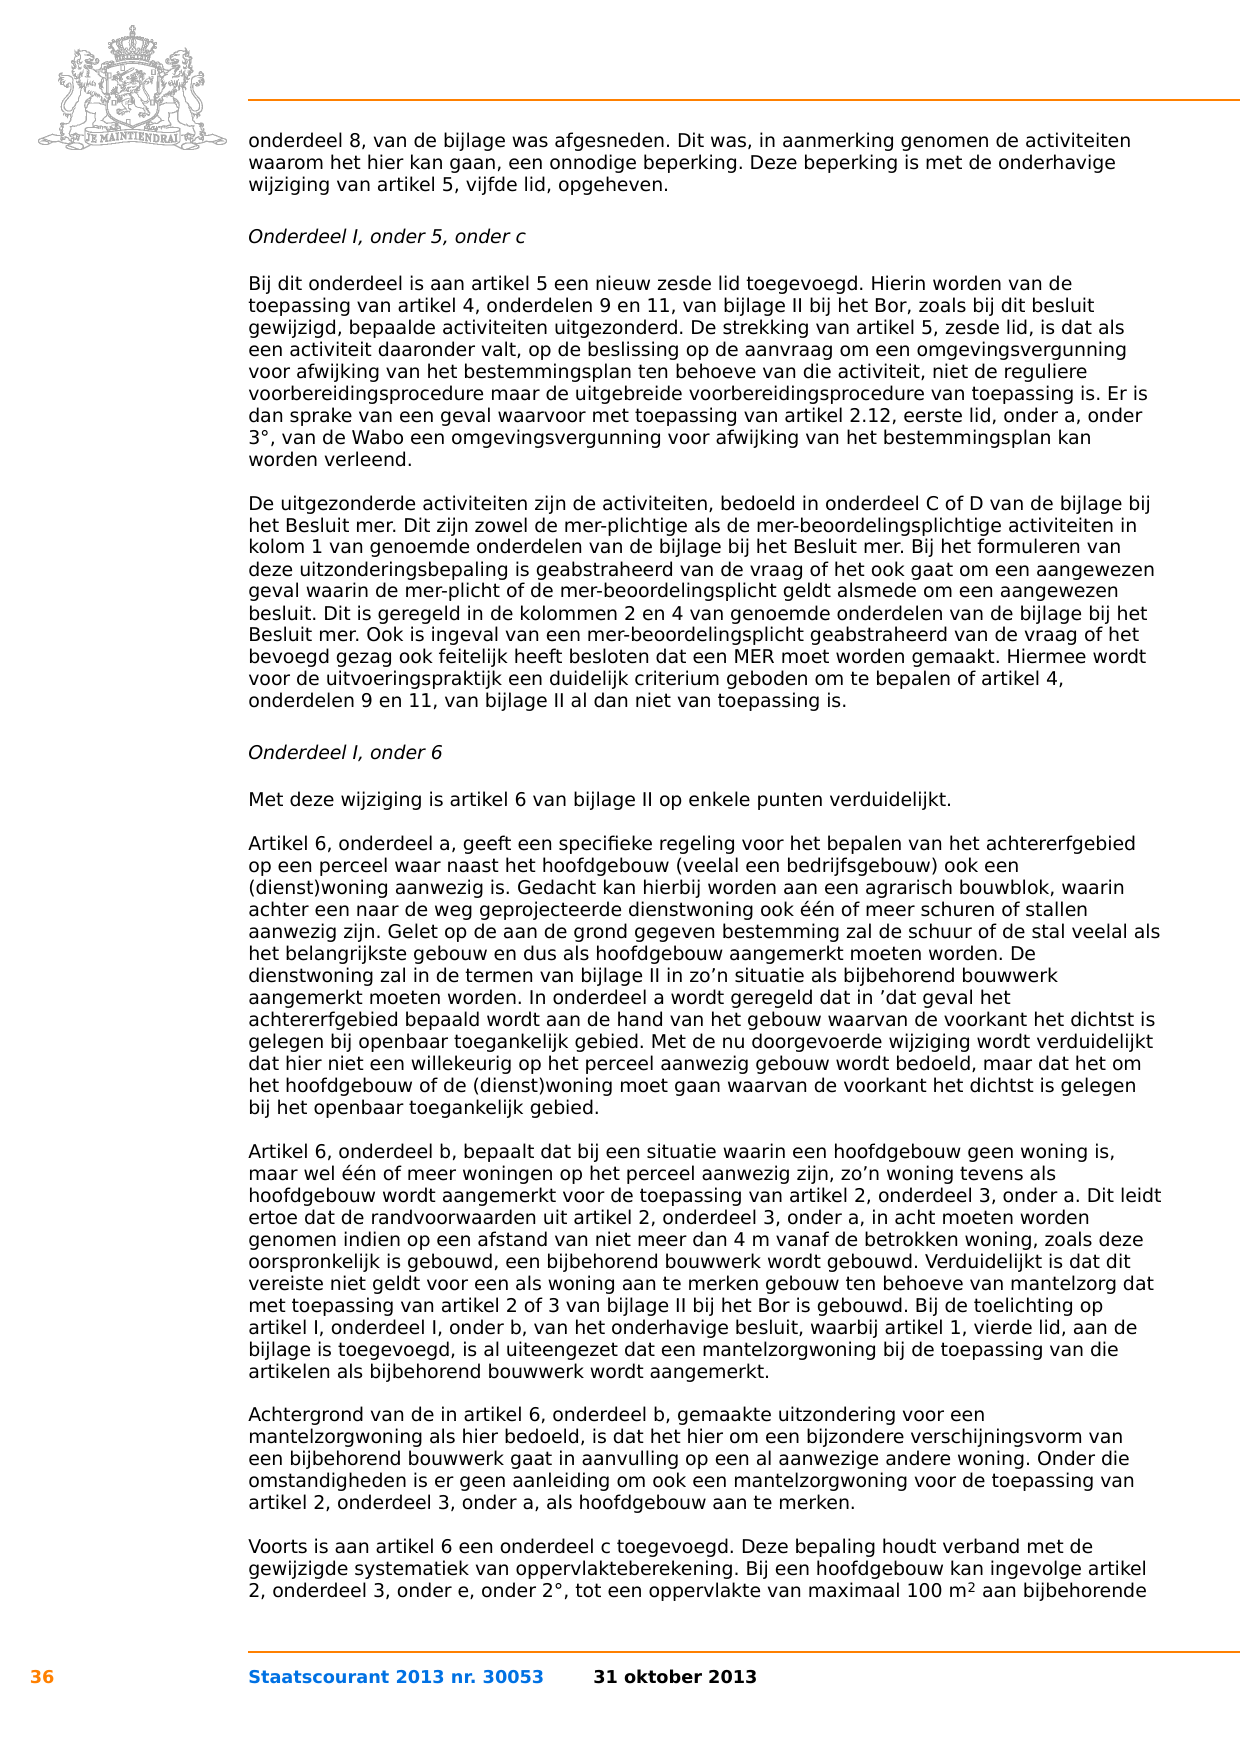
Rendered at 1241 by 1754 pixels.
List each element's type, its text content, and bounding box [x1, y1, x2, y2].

text Voorts is aan artikel 6 een onderdeel c toegevoegd. Deze bepaling houdt verband met de gewijzigde systematiek van oppervlakteberekening. Bij een hoofdgebouw kan ingevolge artikel 2, onderdeel 3, onder e, onder 2°, tot een oppervlakte van maximaal 100 m2 aan bijbehorende [248, 1536, 1163, 1602]
text Bij dit onderdeel is aan artikel 5 een nieuw zesde lid toegevoegd. Hierin worden van de toepassing van artikel 4, onderdelen 9 en 11, van bijlage II bij het Bor, zoals bij dit besluit gewijzigd, bepaalde activiteiten uitgezonderd. De strekking van artikel 5, zesde lid, is dat als een activiteit daaronder valt, op de beslissing op de aanvraag om een omgevingsvergunning voor afwijking van het bestemmingsplan ten behoeve van die activiteit, niet de reguliere voorbereidingsprocedure maar de uitgebreide voorbereidingsprocedure van toepassing is. Er is dan sprake van een geval waarvoor met toepassing van artikel 2.12, eerste lid, onder a, onder 3°, van de Wabo een omgevingsvergunning voor afwijking van het bestemmingsplan kan worden verleend. [248, 273, 1163, 471]
text onderdeel 8, van de bijlage was afgesneden. Dit was, in aanmerking genomen de activiteiten waarom het hier kan gaan, een onnodige beperking. Deze beperking is met de onderhavige wijziging van artikel 5, vijfde lid, opgeheven. [248, 130, 1163, 196]
text Achtergrond van de in artikel 6, onderdeel b, gemaakte uitzondering voor een mantelzorgwoning als hier bedoeld, is dat het hier om een bijzondere verschijningsvorm van een bijbehorend bouwwerk gaat in aanvulling op een al aanwezige andere woning. Onder die omstandigheden is er geen aanleiding om ook een mantelzorgwoning voor de toepassing van artikel 2, onderdeel 3, onder a, als hoofdgebouw aan te merken. [248, 1404, 1163, 1514]
subtitle Onderdeel I, onder 5, onder c [248, 226, 1163, 248]
text De uitgezonderde activiteiten zijn de activiteiten, bedoeld in onderdeel C of D van de bijlage bij het Besluit mer. Dit zijn zowel de mer-plichtige als de mer-beoordelingsplichtige activiteiten in kolom 1 van genoemde onderdelen van de bijlage bij het Besluit mer. Bij het formuleren van deze uitzonderingsbepaling is geabstraheerd van de vraag of het ook gaat om een aangewezen geval waarin de mer-plicht of de mer-beoordelingsplicht geldt alsmede om een aangewezen besluit. Dit is geregeld in de kolommen 2 en 4 van genoemde onderdelen van de bijlage bij het Besluit mer. Ook is ingeval van een mer-beoordelingsplicht geabstraheerd van de vraag of het bevoegd gezag ook feitelijk heeft besloten dat een MER moet worden gemaakt. Hiermee wordt voor de uitvoeringspraktijk een duidelijk criterium geboden om te bepalen of artikel 4, onderdelen 9 en 11, van bijlage II al dan niet van toepassing is. [248, 492, 1163, 712]
text Artikel 6, onderdeel b, bepaalt dat bij een situatie waarin een hoofdgebouw geen woning is, maar wel één of meer woningen op het perceel aanwezig zijn, zo’n woning tevens als hoofdgebouw wordt aangemerkt voor de toepassing van artikel 2, onderdeel 3, onder a. Dit leidt ertoe dat de randvoorwaarden uit artikel 2, onderdeel 3, onder a, in acht moeten worden genomen indien op een afstand van niet meer dan 4 m vanaf de betrokken woning, zoals deze oorspronkelijk is gebouwd, een bijbehorend bouwwerk wordt gebouwd. Verduidelijkt is dat dit vereiste niet geldt voor een als woning aan te merken gebouw ten behoeve van mantelzorg dat met toepassing van artikel 2 of 3 van bijlage II bij het Bor is gebouwd. Bij de toelichting op artikel I, onderdeel I, onder b, van het onderhavige besluit, waarbij artikel 1, vierde lid, aan de bijlage is toegevoegd, is al uiteengezet dat een mantelzorgwoning bij de toepassing van die artikelen als bijbehorend bouwwerk wordt aangemerkt. [248, 1141, 1163, 1382]
subtitle Onderdeel I, onder 6 [248, 742, 1163, 764]
picture [38, 25, 227, 150]
text Met deze wijziging is artikel 6 van bijlage II op enkele punten verduidelijkt. [248, 789, 1163, 811]
text Artikel 6, onderdeel a, geeft een specifieke regeling voor het bepalen van het achtererfgebied op een perceel waar naast het hoofdgebouw (veelal een bedrijfsgebouw) ook een (dienst)woning aanwezig is. Gedacht kan hierbij worden aan een agrarisch bouwblok, waarin achter een naar de weg geprojecteerde dienstwoning ook één of meer schuren of stallen aanwezig zijn. Gelet op de aan de grond gegeven bestemming zal de schuur of de stal veelal als het belangrijkste gebouw en dus als hoofdgebouw aangemerkt moeten worden. De dienstwoning zal in de termen van bijlage II in zo’n situatie als bijbehorend bouwwerk aangemerkt moeten worden. In onderdeel a wordt geregeld dat in ’dat geval het achtererfgebied bepaald wordt aan de hand van het gebouw waarvan de voorkant het dichtst is gelegen bij openbaar toegankelijk gebied. Met de nu doorgevoerde wijziging wordt verduidelijkt dat hier niet een willekeurig op het perceel aanwezig gebouw wordt bedoeld, maar dat het om het hoofdgebouw of de (dienst)woning moet gaan waarvan de voorkant het dichtst is gelegen bij het openbaar toegankelijk gebied. [248, 833, 1163, 1119]
